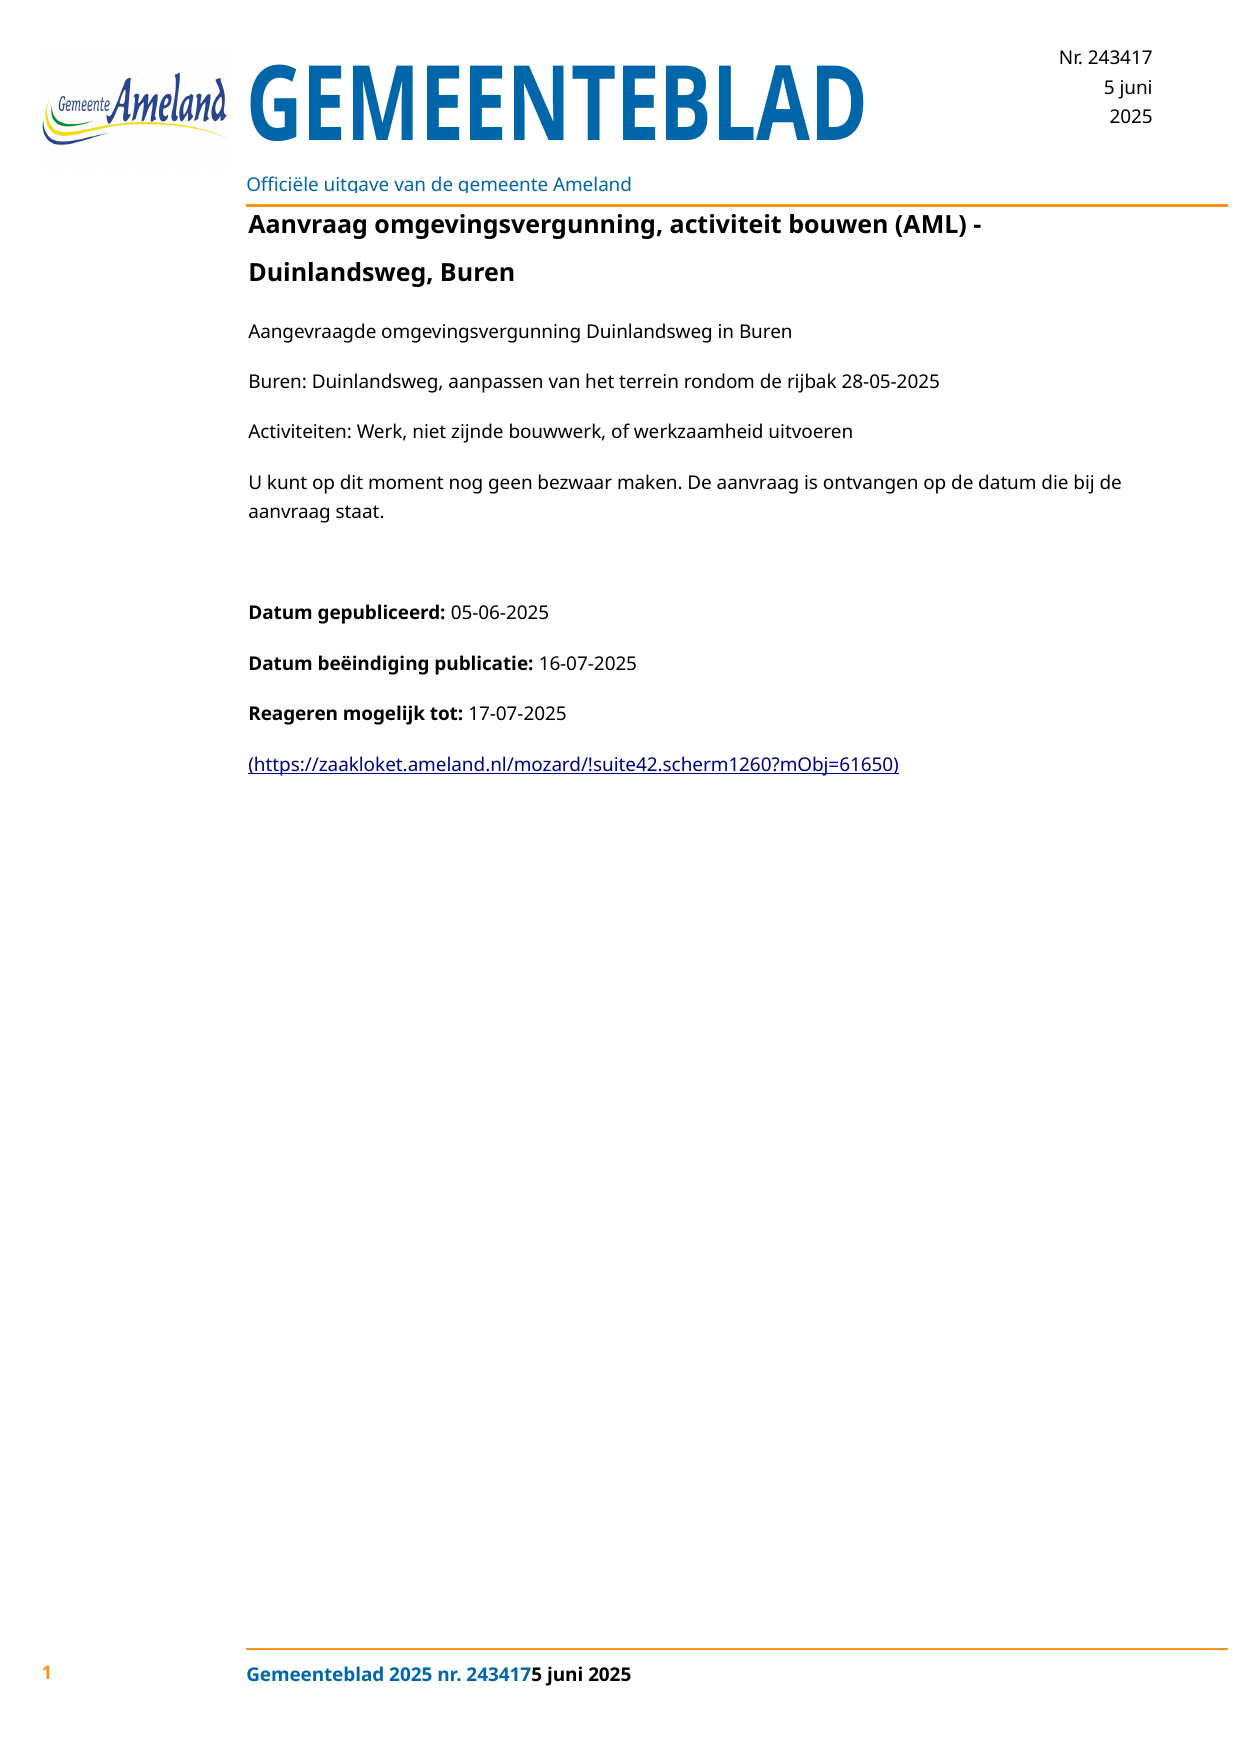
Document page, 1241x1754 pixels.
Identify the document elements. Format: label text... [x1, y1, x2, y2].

text Datum beëindiging publicatie: 16-07-2025 [248, 650, 1152, 676]
text Aanvraag omgevingsvergunning, activiteit bouwen (AML) - Duinlandsweg, Buren [248, 207, 1152, 288]
text Reageren mogelijk tot: 17-07-2025 [248, 700, 1152, 726]
text (https://zaakloket.ameland.nl/mozard/!suite42.scherm1260?mObj=61650) [248, 751, 1152, 777]
text Activiteiten: Werk, niet zijnde bouwwerk, of werkzaamheid uitvoeren [248, 419, 1152, 444]
text Datum gepubliceerd: 05-06-2025 [248, 599, 1152, 625]
text Aangevraagde omgevingsvergunning Duinlandsweg in Buren [248, 318, 1152, 344]
picture [41, 47, 231, 172]
text U kunt op dit moment nog geen bezwaar maken. De aanvraag is ontvangen op de datum die bij de aanvraag staat. [248, 469, 1152, 524]
text Buren: Duinlandsweg, aanpassen van het terrein rondom de rijbak 28-05-2025 [248, 368, 1152, 394]
